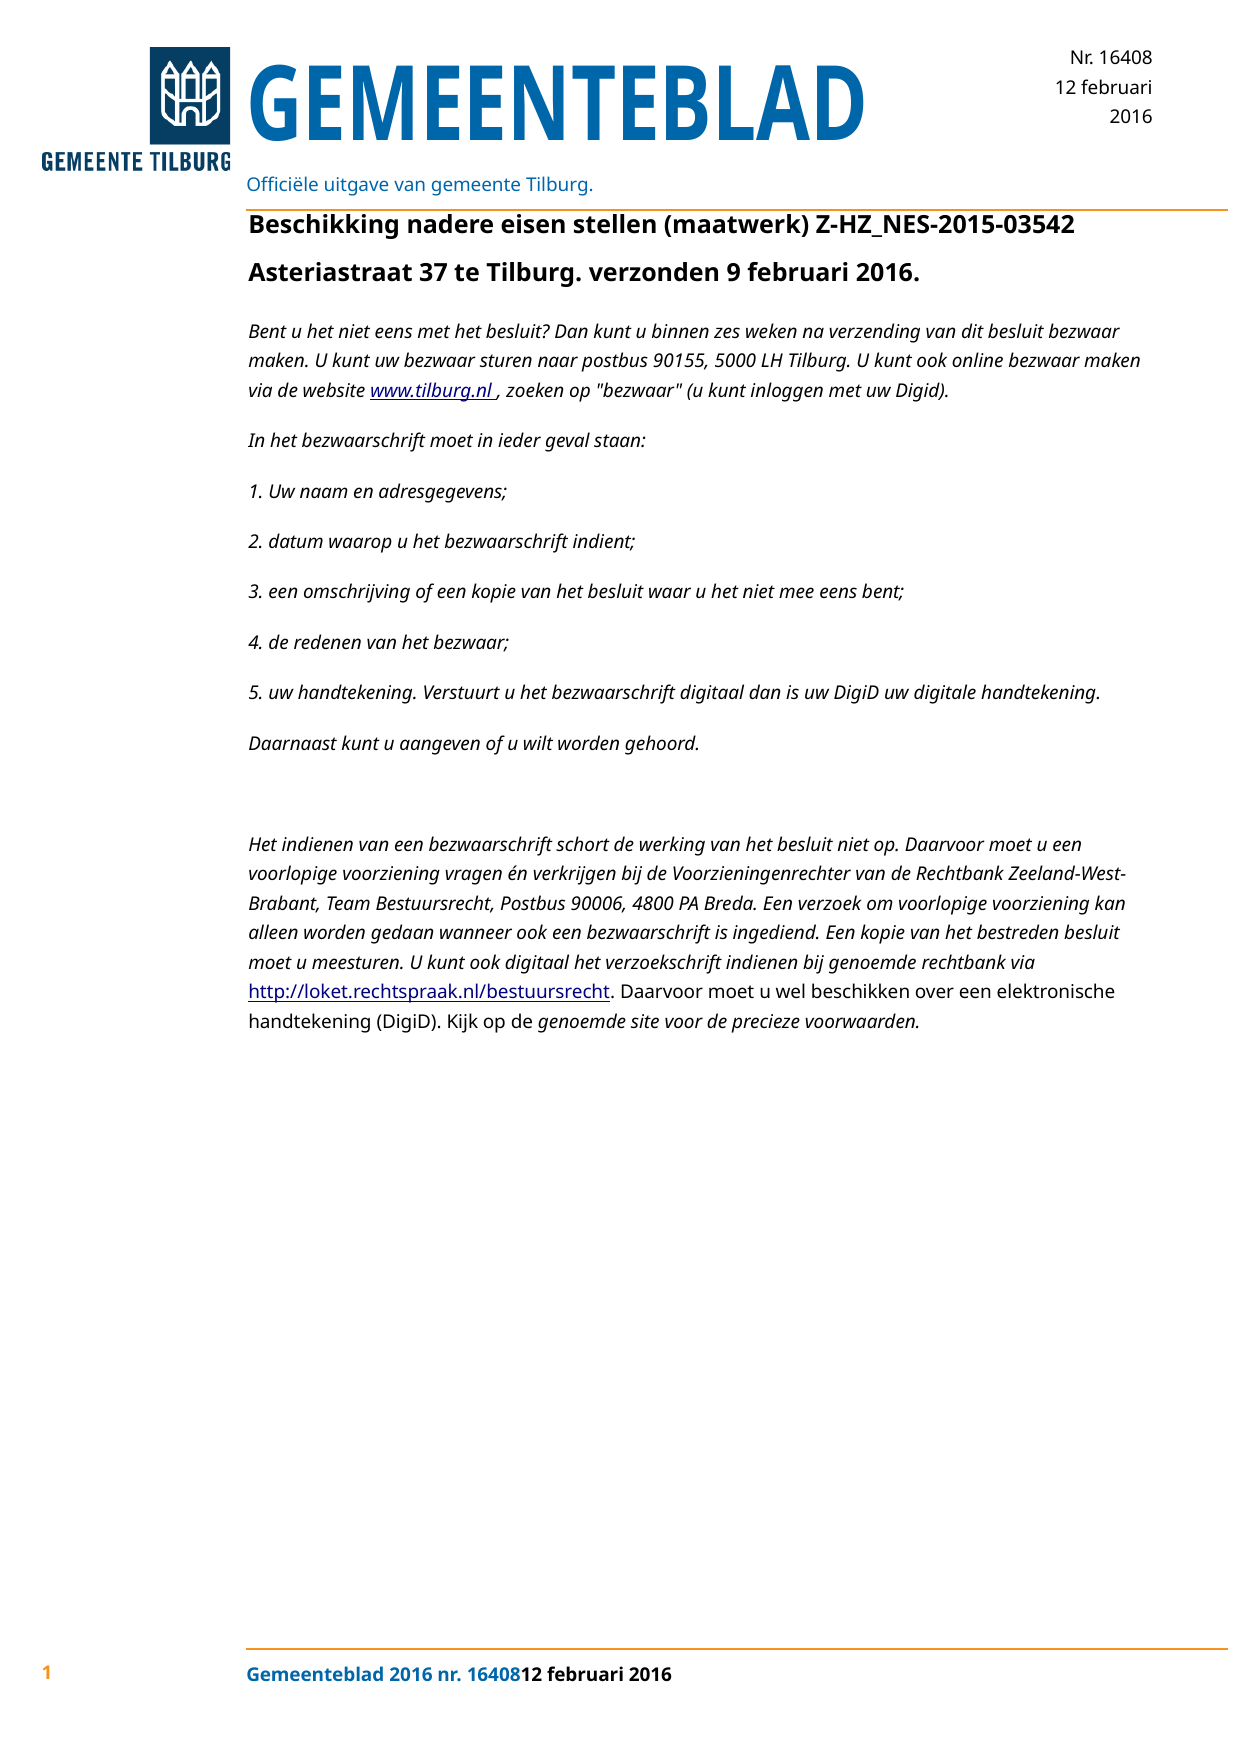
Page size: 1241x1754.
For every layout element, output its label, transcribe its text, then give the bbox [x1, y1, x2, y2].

text 1. Uw naam en adresgegevens; [248, 478, 1152, 504]
picture [41, 47, 231, 172]
text Bent u het niet eens met het besluit? Dan kunt u binnen zes weken na verzending van dit besluit bezwaar maken. U kunt uw bezwaar sturen naar postbus 90155, 5000 LH Tilburg. U kunt ook online bezwaar maken via de website www.tilburg.nl , zoeken op "bezwaar" (u kunt inloggen met uw Digid). [248, 318, 1152, 403]
text 3. een omschrijving of een kopie van het besluit waar u het niet mee eens bent; [248, 579, 1152, 604]
text Het indienen van een bezwaarschrift schort de werking van het besluit niet op. Daarvoor moet u een voorlopige voorziening vragen én verkrijgen bij de Voorzieningenrechter van de Rechtbank Zeeland-West-Brabant, Team Bestuursrecht, Postbus 90006, 4800 PA Breda. Een verzoek om voorlopige voorziening kan alleen worden gedaan wanneer ook een bezwaarschrift is ingediend. Een kopie van het bestreden besluit moet u meesturen. U kunt ook digitaal het verzoekschrift indienen bij genoemde rechtbank via http://loket.rechtspraak.nl/bestuursrecht. Daarvoor moet u wel beschikken over een elektronische handtekening (DigiD). Kijk op de genoemde site voor de precieze voorwaarden. [248, 831, 1152, 1034]
text 2. datum waarop u het bezwaarschrift indient; [248, 528, 1152, 554]
text Daarnaast kunt u aangeven of u wilt worden gehoord. [248, 730, 1152, 756]
text Beschikking nadere eisen stellen (maatwerk) Z-HZ_NES-2015-03542 Asteriastraat 37 te Tilburg. verzonden 9 februari 2016. [248, 211, 1152, 288]
text 5. uw handtekening. Verstuurt u het bezwaarschrift digitaal dan is uw DigiD uw digitale handtekening. [248, 679, 1152, 705]
text 4. de redenen van het bezwaar; [248, 629, 1152, 655]
text In het bezwaarschrift moet in ieder geval staan: [248, 427, 1152, 453]
